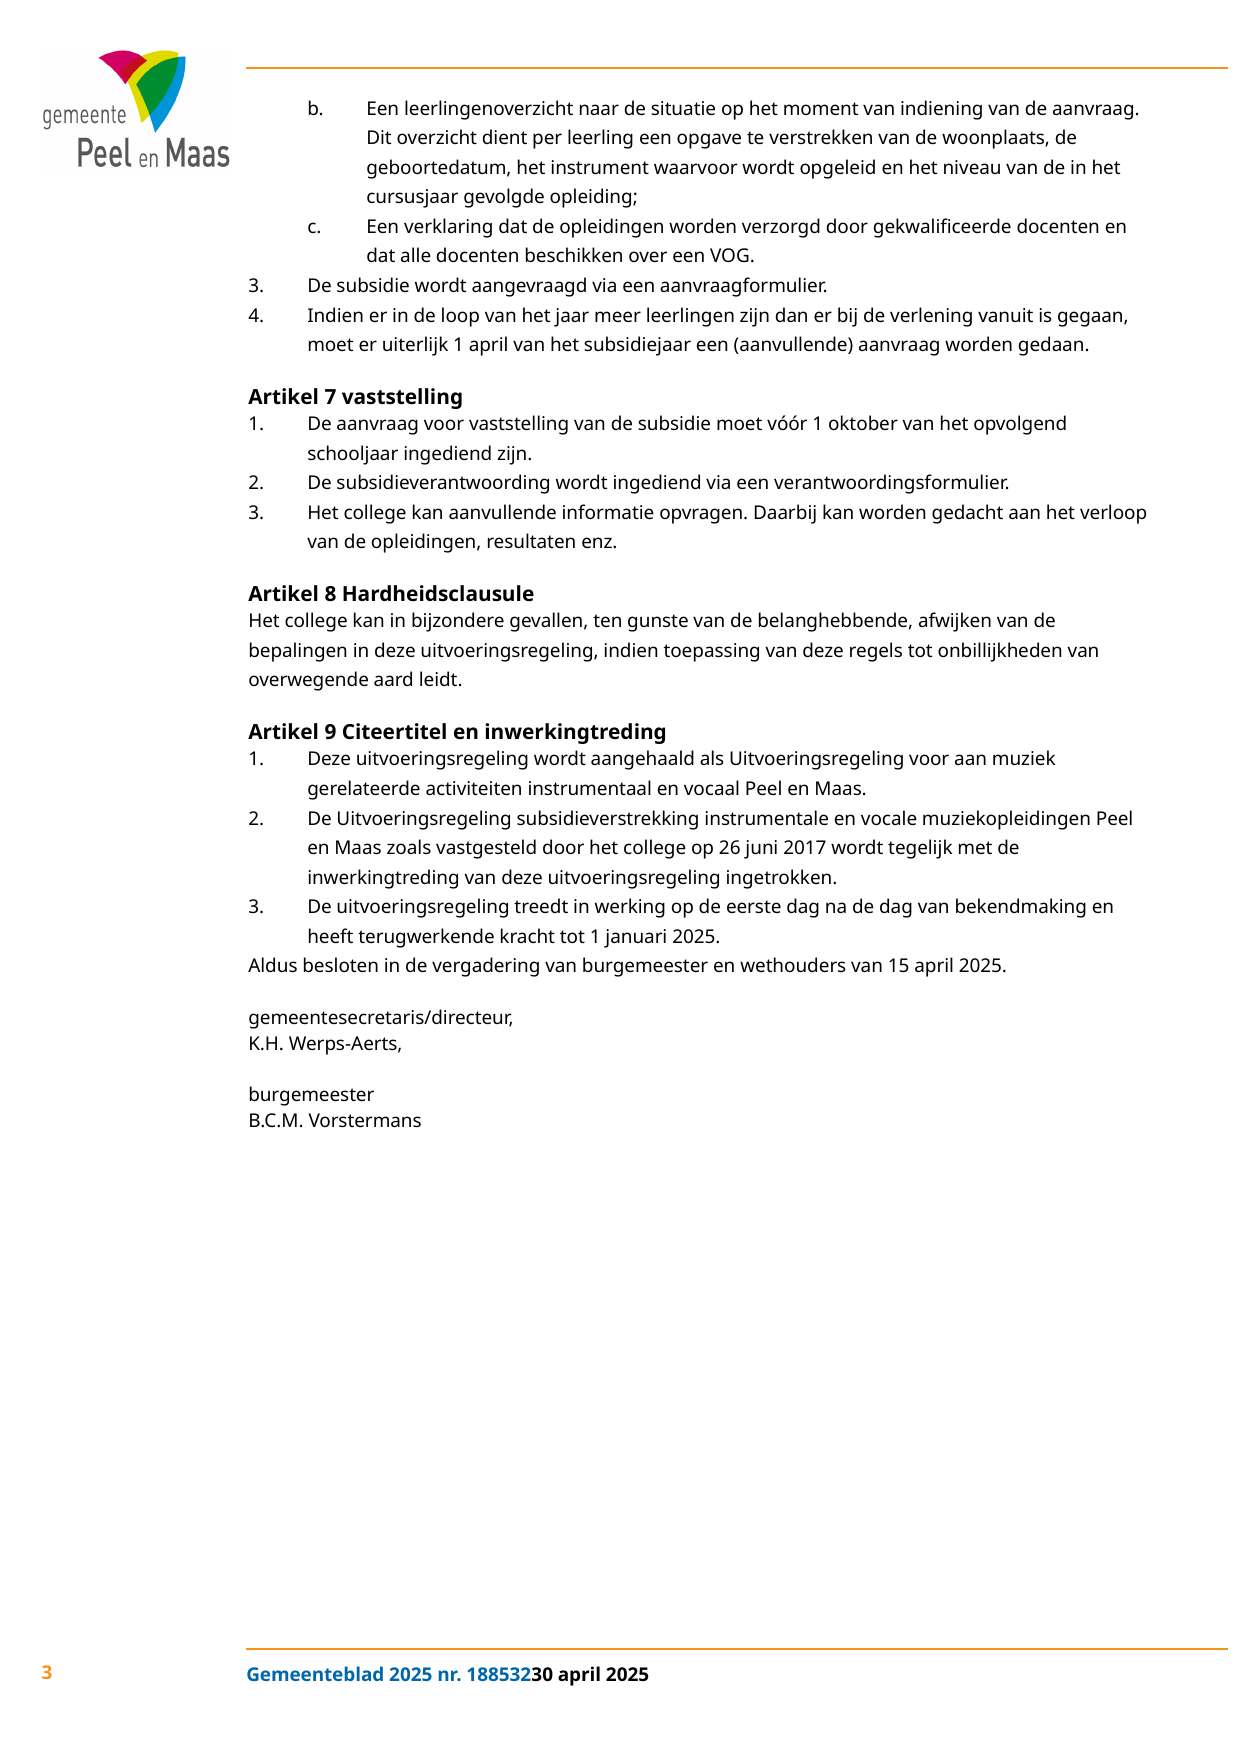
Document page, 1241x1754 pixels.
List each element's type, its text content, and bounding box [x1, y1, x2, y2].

list Een verklaring dat de opleidingen worden verzorgd door gekwalificeerde docenten en dat alle docenten beschikken over een VOG. [307, 213, 1152, 268]
list De subsidie wordt aangevraagd via een aanvraagformulier. [248, 272, 1152, 298]
list Indien er in de loop van het jaar meer leerlingen zijn dan er bij de verlening vanuit is gegaan, moet er uiterlijk 1 april van het subsidiejaar een (aanvullende) aanvraag worden gedaan. [248, 302, 1152, 357]
text gemeentesecretaris/directeur, [248, 1004, 1152, 1030]
text Aldus besloten in de vergadering van burgemeester en wethouders van 15 april 2025. [248, 953, 1152, 978]
text Artikel 8 Hardheidsclausule [248, 579, 1152, 607]
list De aanvraag voor vaststelling van de subsidie moet vóór 1 oktober van het opvolgend schooljaar ingediend zijn. [248, 410, 1152, 466]
text burgemeester [248, 1081, 1152, 1107]
list De Uitvoeringsregeling subsidieverstrekking instrumentale en vocale muziekopleidingen Peel en Maas zoals vastgesteld door het college op 26 juni 2017 wordt tegelijk met de inwerkingtreding van deze uitvoeringsregeling ingetrokken. [248, 805, 1152, 889]
list Deze uitvoeringsregeling wordt aangehaald als Uitvoeringsregeling voor aan muziek gerelateerde activiteiten instrumentaal en vocaal Peel en Maas. [248, 746, 1152, 801]
list De uitvoeringsregeling treedt in werking op de eerste dag na de dag van bekendmaking en heeft terugwerkende kracht tot 1 januari 2025. [248, 893, 1152, 949]
text B.C.M. Vorstermans [248, 1107, 1152, 1133]
picture [41, 47, 231, 172]
text Artikel 7 vaststelling [248, 382, 1152, 410]
text Het college kan in bijzondere gevallen, ten gunste van de belanghebbende, afwijken van de bepalingen in deze uitvoeringsregeling, indien toepassing van deze regels tot onbillijkheden van overwegende aard leidt. [248, 607, 1152, 692]
list Het college kan aanvullende informatie opvragen. Daarbij kan worden gedacht aan het verloop van de opleidingen, resultaten enz. [248, 499, 1152, 554]
list De subsidieverantwoording wordt ingediend via een verantwoordingsformulier. [248, 469, 1152, 495]
text Artikel 9 Citeertitel en inwerkingtreding [248, 717, 1152, 746]
list Een leerlingenoverzicht naar de situatie op het moment van indiening van de aanvraag. Dit overzicht dient per leerling een opgave te verstrekken van de woonplaats, de geboortedatum, het instrument waarvoor wordt opgeleid en het niveau van de in het cursusjaar gevolgde opleiding; [307, 95, 1152, 209]
text K.H. Werps-Aerts, [248, 1030, 1152, 1056]
